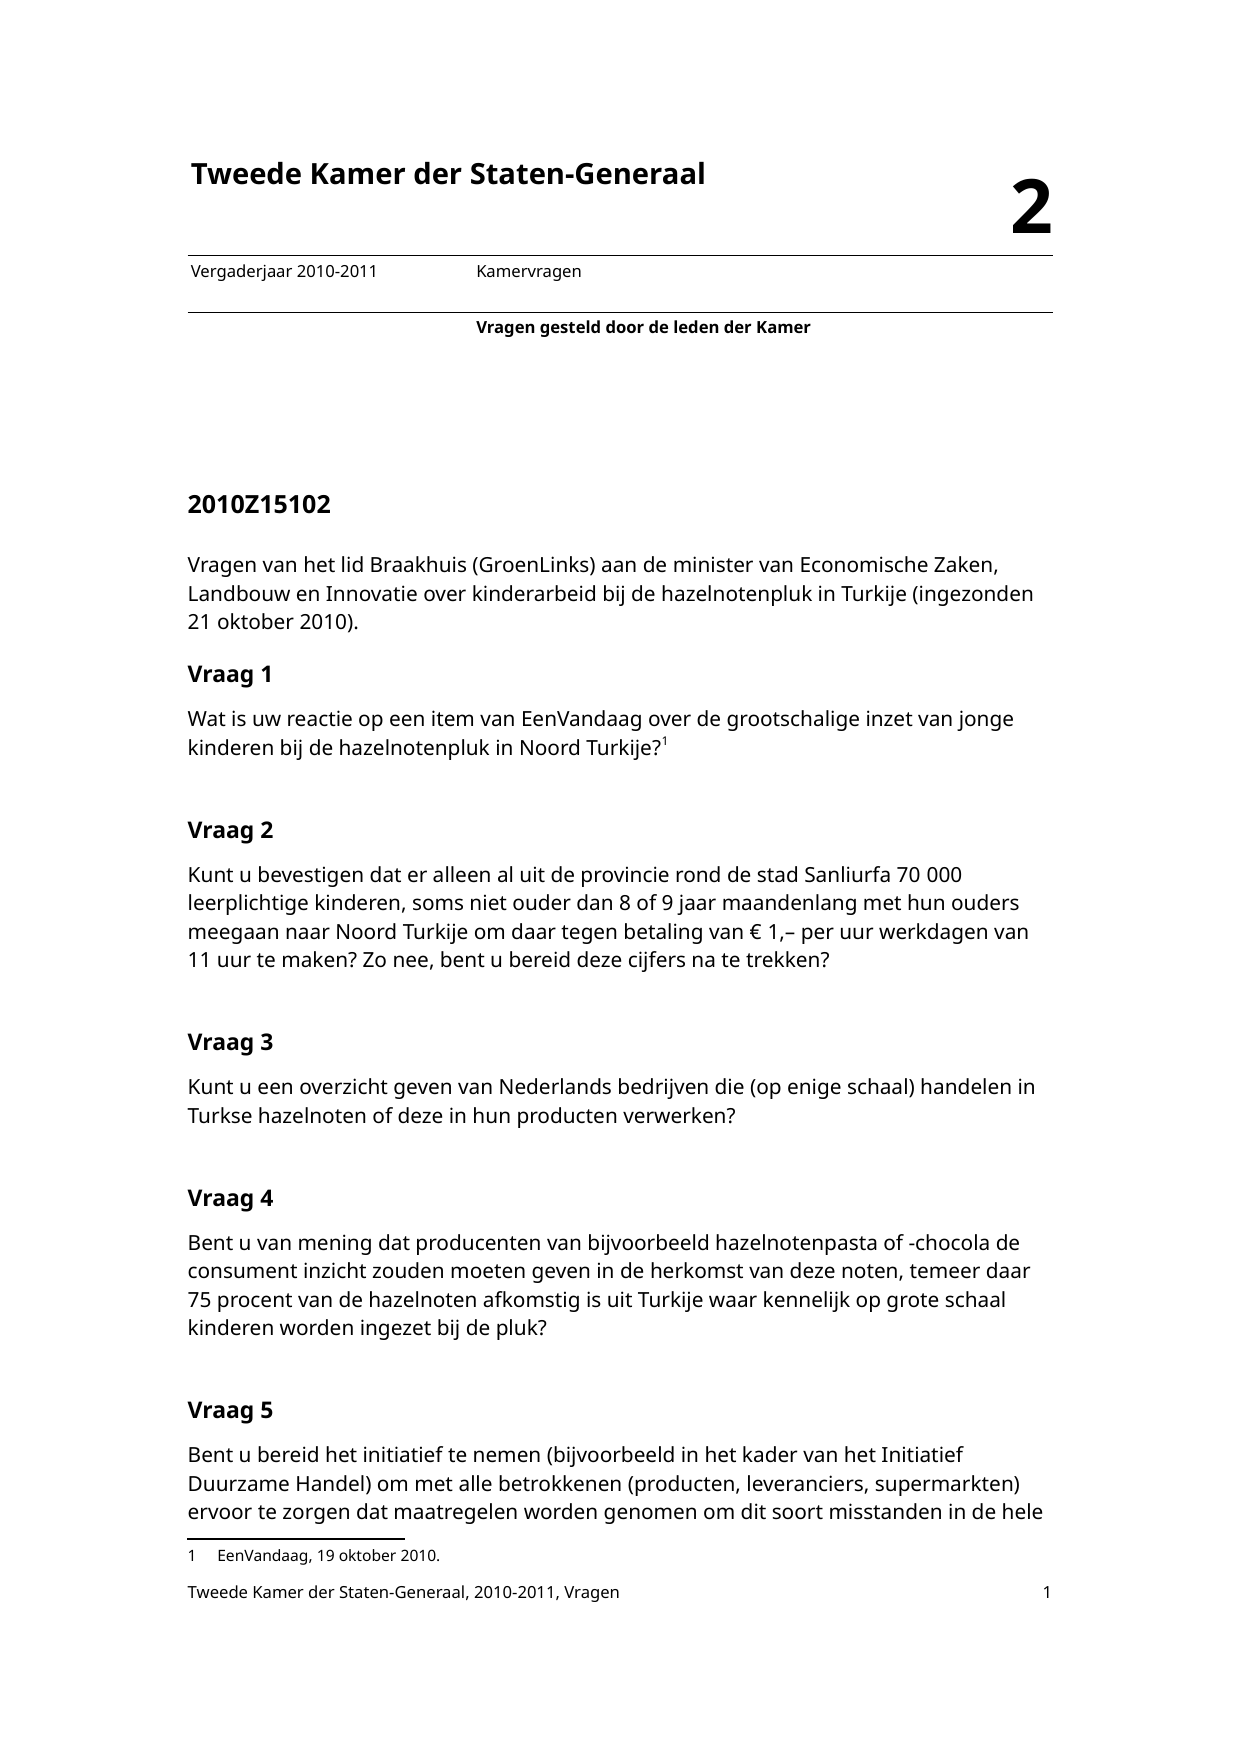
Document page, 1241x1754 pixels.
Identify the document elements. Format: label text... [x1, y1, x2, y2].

table_header Tweede Kamer der Staten-Generaal [188, 150, 879, 255]
subtitle Vraag 2 [187, 814, 1053, 845]
table_cell Vergaderjaar 2010-2011 [188, 256, 473, 312]
table_cell Vragen gesteld door de leden der Kamer [473, 313, 1053, 339]
subtitle Vraag 5 [187, 1394, 1053, 1426]
subtitle Vraag 3 [187, 1026, 1053, 1057]
text Wat is uw reactie op een item van EenVandaag over de grootschalige inzet van jonge kinderen bij de hazelnotenpluk in Noord Turkije? [187, 704, 1053, 761]
table_cell [188, 313, 473, 339]
table_header 2 [880, 150, 1053, 255]
subtitle Vraag 1 [187, 658, 1053, 689]
text Vragen van het lid Braakhuis (GroenLinks) aan de minister van Economische Zaken, Landbouw en Innovatie over kinderarbeid bij de hazelnotenpluk in Turkije (ingezonden 21 oktober 2010). [187, 550, 1053, 636]
table_cell Kamervragen [473, 256, 1053, 312]
text Kunt u bevestigen dat er alleen al uit de provincie rond de stad Sanliurfa 70 000 leerplichtige kinderen, soms niet ouder dan 8 of 9 jaar maandenlang met hun ouders meegaan naar Noord Turkije om daar tegen betaling van € 1,– per uur werkdagen van 11 uur te maken? Zo nee, bent u bereid deze cijfers na te trekken? [187, 860, 1053, 974]
text Bent u van mening dat producenten van bijvoorbeeld hazelnotenpasta of -chocola de consument inzicht zouden moeten geven in de herkomst van deze noten, temeer daar 75 procent van de hazelnoten afkomstig is uit Turkije waar kennelijk op grote schaal kinderen worden ingezet bij de pluk? [187, 1228, 1053, 1342]
text 2010Z15102 [187, 487, 1053, 521]
text EenVandaag, 19 oktober 2010. [187, 1538, 1053, 1566]
text Bent u bereid het initiatief te nemen (bijvoorbeeld in het kader van het Initiatief Duurzame Handel) om met alle betrokkenen (producten, leveranciers, supermarkten) ervoor te zorgen dat maatregelen worden genomen om dit soort misstanden in de hele [187, 1441, 1053, 1526]
subtitle Vraag 4 [187, 1182, 1053, 1213]
text Kunt u een overzicht geven van Nederlands bedrijven die (op enige schaal) handelen in Turkse hazelnoten of deze in hun producten verwerken? [187, 1072, 1053, 1129]
